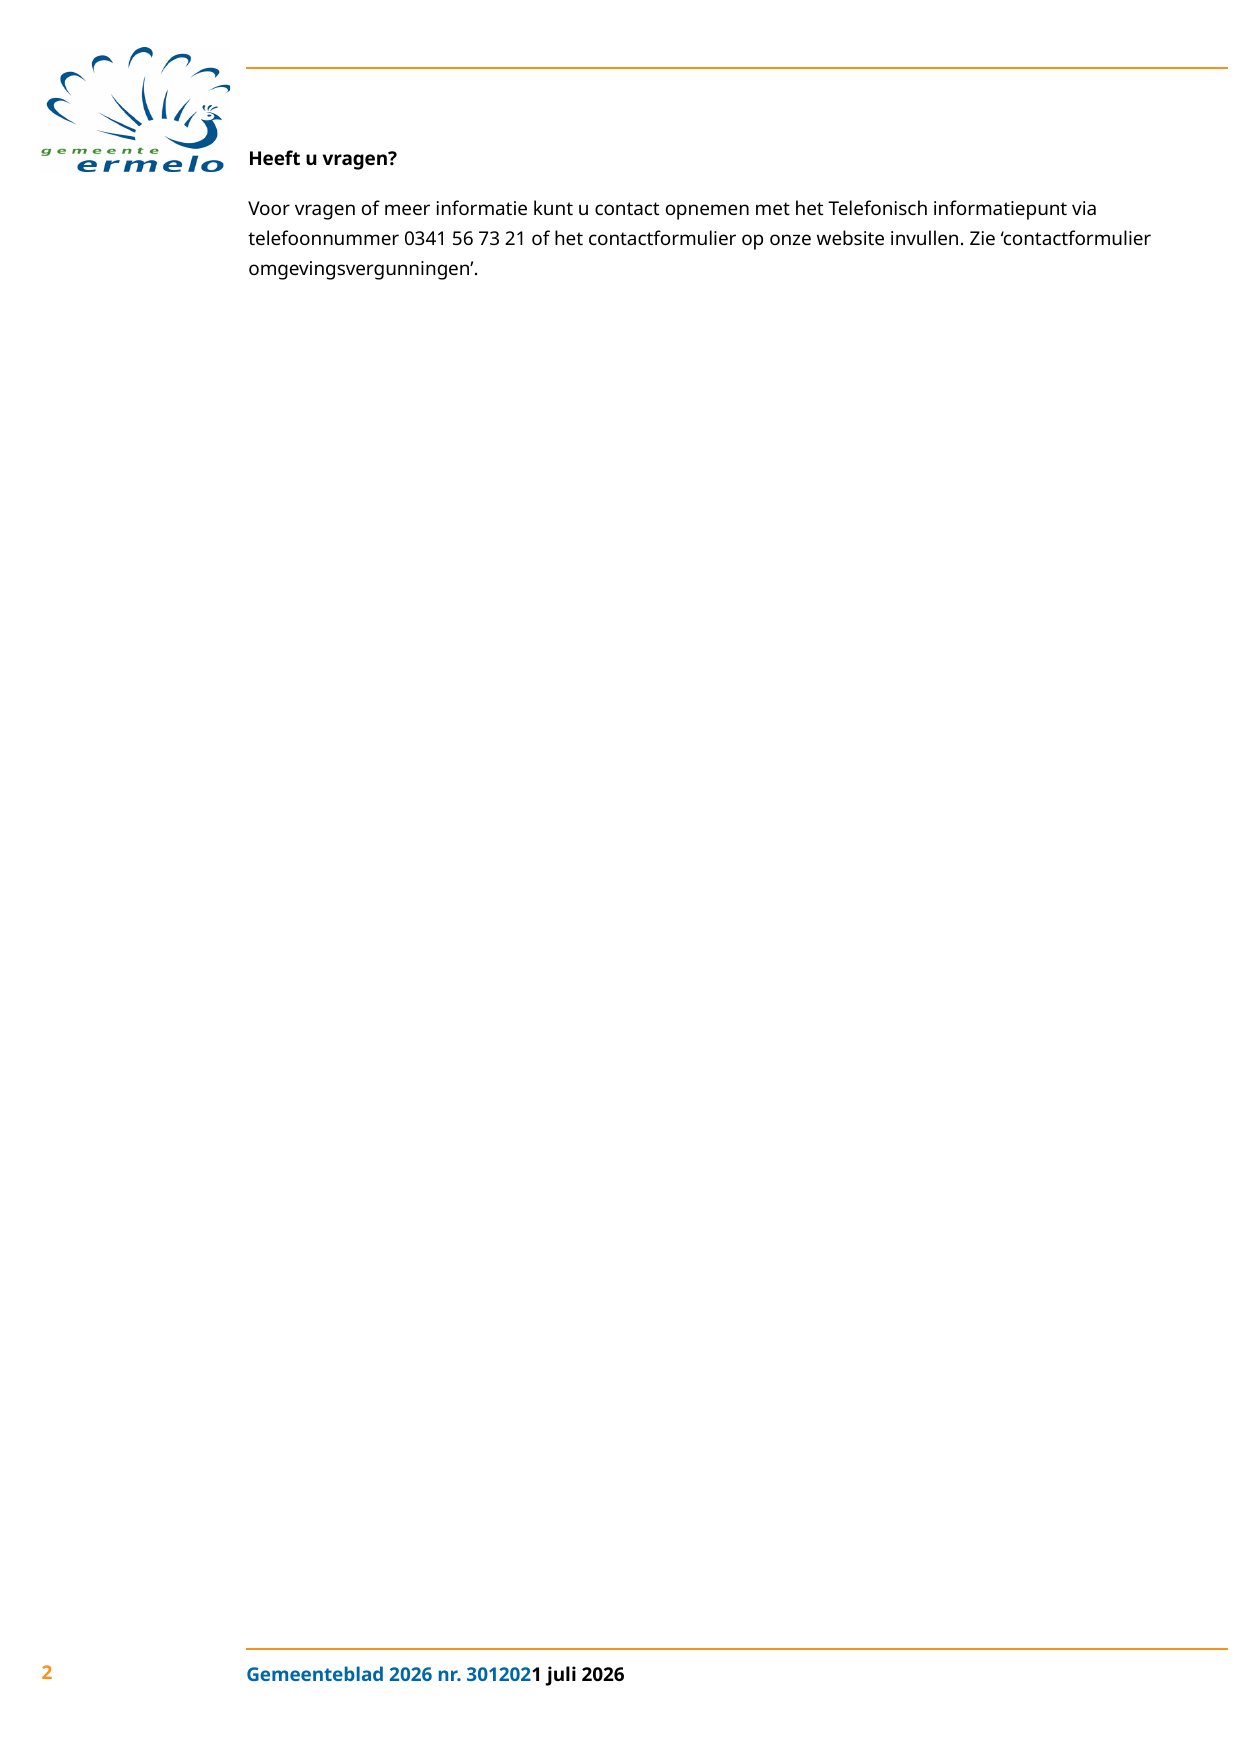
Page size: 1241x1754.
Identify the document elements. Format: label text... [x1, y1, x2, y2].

text Heeft u vragen? [248, 145, 1152, 171]
text Voor vragen of meer informatie kunt u contact opnemen met het Telefonisch informatiepunt via telefoonnummer 0341 56 73 21 of het contactformulier op onze website invullen. Zie ‘contactformulier omgevingsvergunningen’. [248, 196, 1152, 281]
picture [41, 47, 231, 172]
